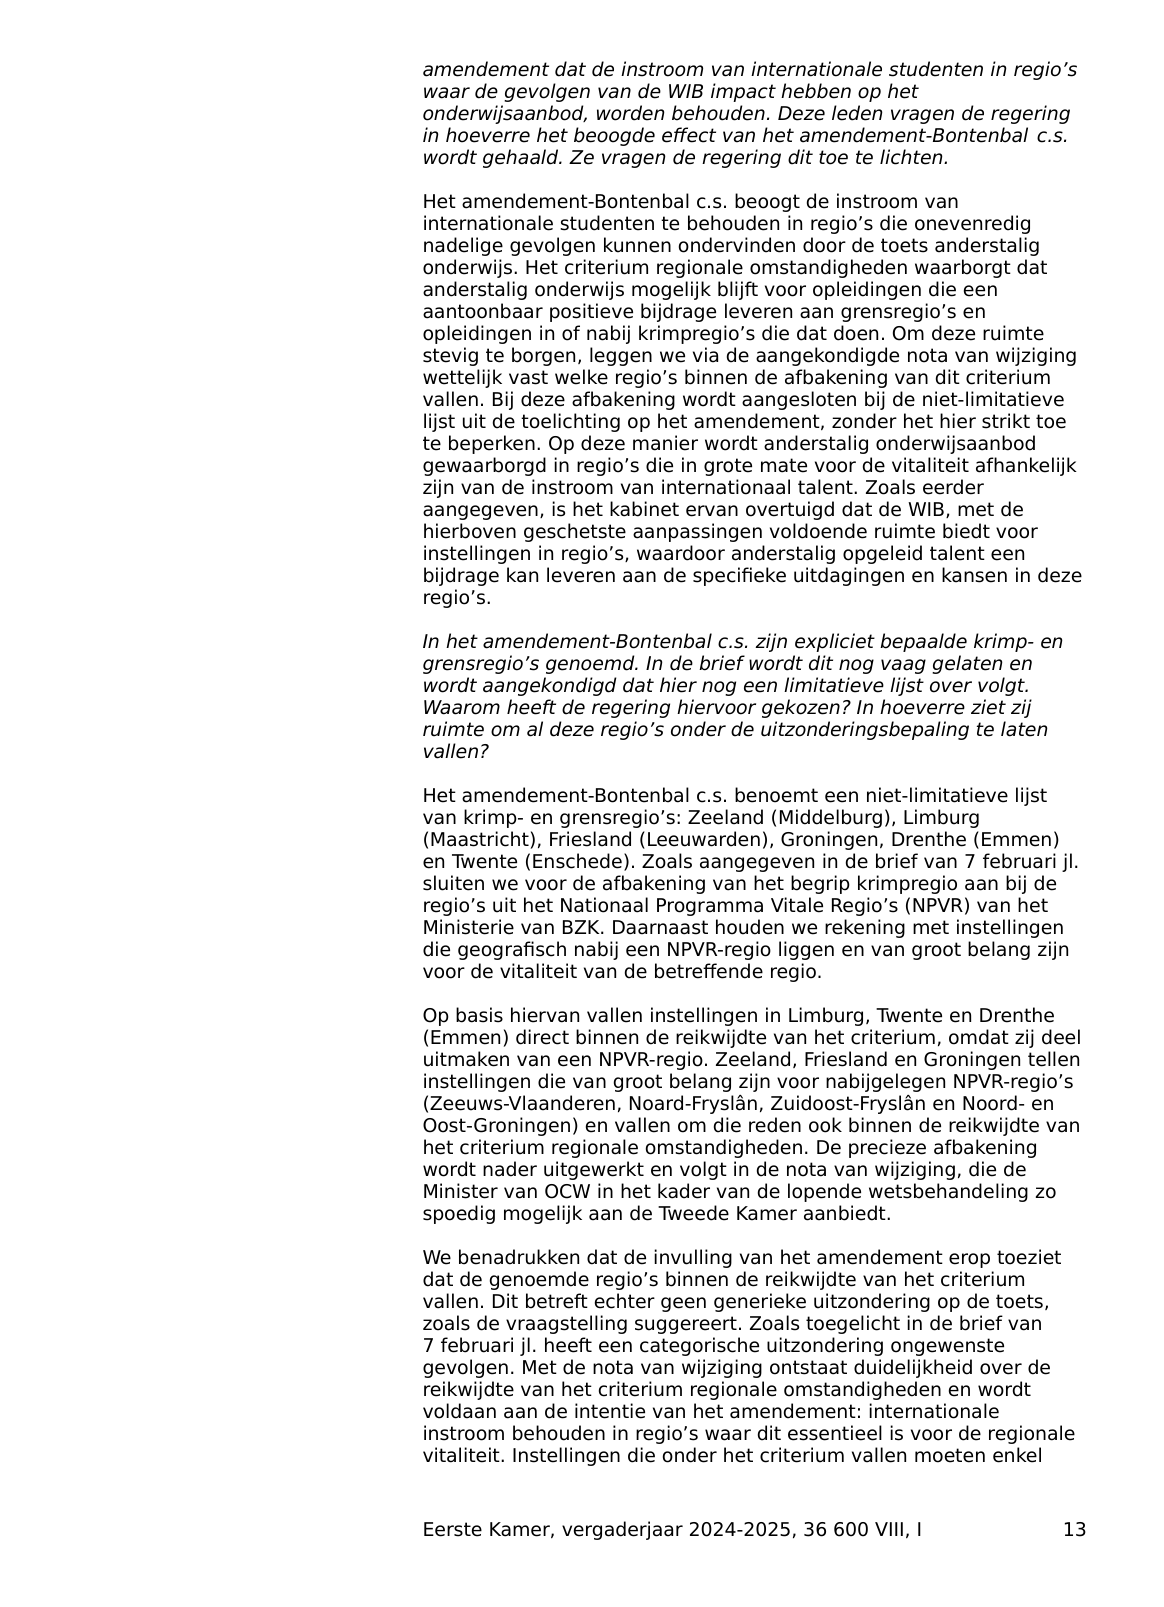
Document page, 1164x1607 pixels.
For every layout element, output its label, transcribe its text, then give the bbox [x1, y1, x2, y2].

text Op basis hiervan vallen instellingen in Limburg, Twente en Drenthe (Emmen) direct binnen de reikwijdte van het criterium, omdat zij deel uitmaken van een NPVR-regio. Zeeland, Friesland en Groningen tellen instellingen die van groot belang zijn voor nabijgelegen NPVR-regio’s (Zeeuws-Vlaanderen, Noard-Fryslân, Zuidoost-Fryslân en Noord- en Oost-Groningen) en vallen om die reden ook binnen de reikwijdte van het criterium regionale omstandigheden. De precieze afbakening wordt nader uitgewerkt en volgt in de nota van wijziging, die de Minister van OCW in het kader van de lopende wetsbehandeling zo spoedig mogelijk aan de Tweede Kamer aanbiedt. [422, 1005, 1087, 1225]
text Het amendement-Bontenbal c.s. beoogt de instroom van internationale studenten te behouden in regio’s die onevenredig nadelige gevolgen kunnen ondervinden door de toets anderstalig onderwijs. Het criterium regionale omstandigheden waarborgt dat anderstalig onderwijs mogelijk blijft voor opleidingen die een aantoonbaar positieve bijdrage leveren aan grensregio’s en opleidingen in of nabij krimpregio’s die dat doen. Om deze ruimte stevig te borgen, leggen we via de aangekondigde nota van wijziging wettelijk vast welke regio’s binnen de afbakening van dit criterium vallen. Bij deze afbakening wordt aangesloten bij de niet-limitatieve lijst uit de toelichting op het amendement, zonder het hier strikt toe te beperken. Op deze manier wordt anderstalig onderwijsaanbod gewaarborgd in regio’s die in grote mate voor de vitaliteit afhankelijk zijn van de instroom van internationaal talent. Zoals eerder aangegeven, is het kabinet ervan overtuigd dat de WIB, met de hierboven geschetste aanpassingen voldoende ruimte biedt voor instellingen in regio’s, waardoor anderstalig opgeleid talent een bijdrage kan leveren aan de specifieke uitdagingen en kansen in deze regio’s. [422, 191, 1087, 609]
text amendement dat de instroom van internationale studenten in regio’s waar de gevolgen van de WIB impact hebben op het onderwijsaanbod, worden behouden. Deze leden vragen de regering in hoeverre het beoogde effect van het amendement-Bontenbal c.s. wordt gehaald. Ze vragen de regering dit toe te lichten. [422, 59, 1087, 169]
text We benadrukken dat de invulling van het amendement erop toeziet dat de genoemde regio’s binnen de reikwijdte van het criterium vallen. Dit betreft echter geen generieke uitzondering op de toets, zoals de vraagstelling suggereert. Zoals toegelicht in de brief van 7 februari jl. heeft een categorische uitzondering ongewenste gevolgen. Met de nota van wijziging ontstaat duidelijkheid over de reikwijdte van het criterium regionale omstandigheden en wordt voldaan aan de intentie van het amendement: internationale instroom behouden in regio’s waar dit essentieel is voor de regionale vitaliteit. Instellingen die onder het criterium vallen moeten enkel [422, 1247, 1087, 1467]
text In het amendement-Bontenbal c.s. zijn expliciet bepaalde krimp- en grensregio’s genoemd. In de brief wordt dit nog vaag gelaten en wordt aangekondigd dat hier nog een limitatieve lijst over volgt. Waarom heeft de regering hiervoor gekozen? In hoeverre ziet zij ruimte om al deze regio’s onder de uitzonderingsbepaling te laten vallen? [422, 631, 1087, 763]
text Het amendement-Bontenbal c.s. benoemt een niet-limitatieve lijst van krimp- en grensregio’s: Zeeland (Middelburg), Limburg (Maastricht), Friesland (Leeuwarden), Groningen, Drenthe (Emmen) en Twente (Enschede). Zoals aangegeven in de brief van 7 februari jl. sluiten we voor de afbakening van het begrip krimpregio aan bij de regio’s uit het Nationaal Programma Vitale Regio’s (NPVR) van het Ministerie van BZK. Daarnaast houden we rekening met instellingen die geografisch nabij een NPVR-regio liggen en van groot belang zijn voor de vitaliteit van de betreffende regio. [422, 785, 1087, 983]
